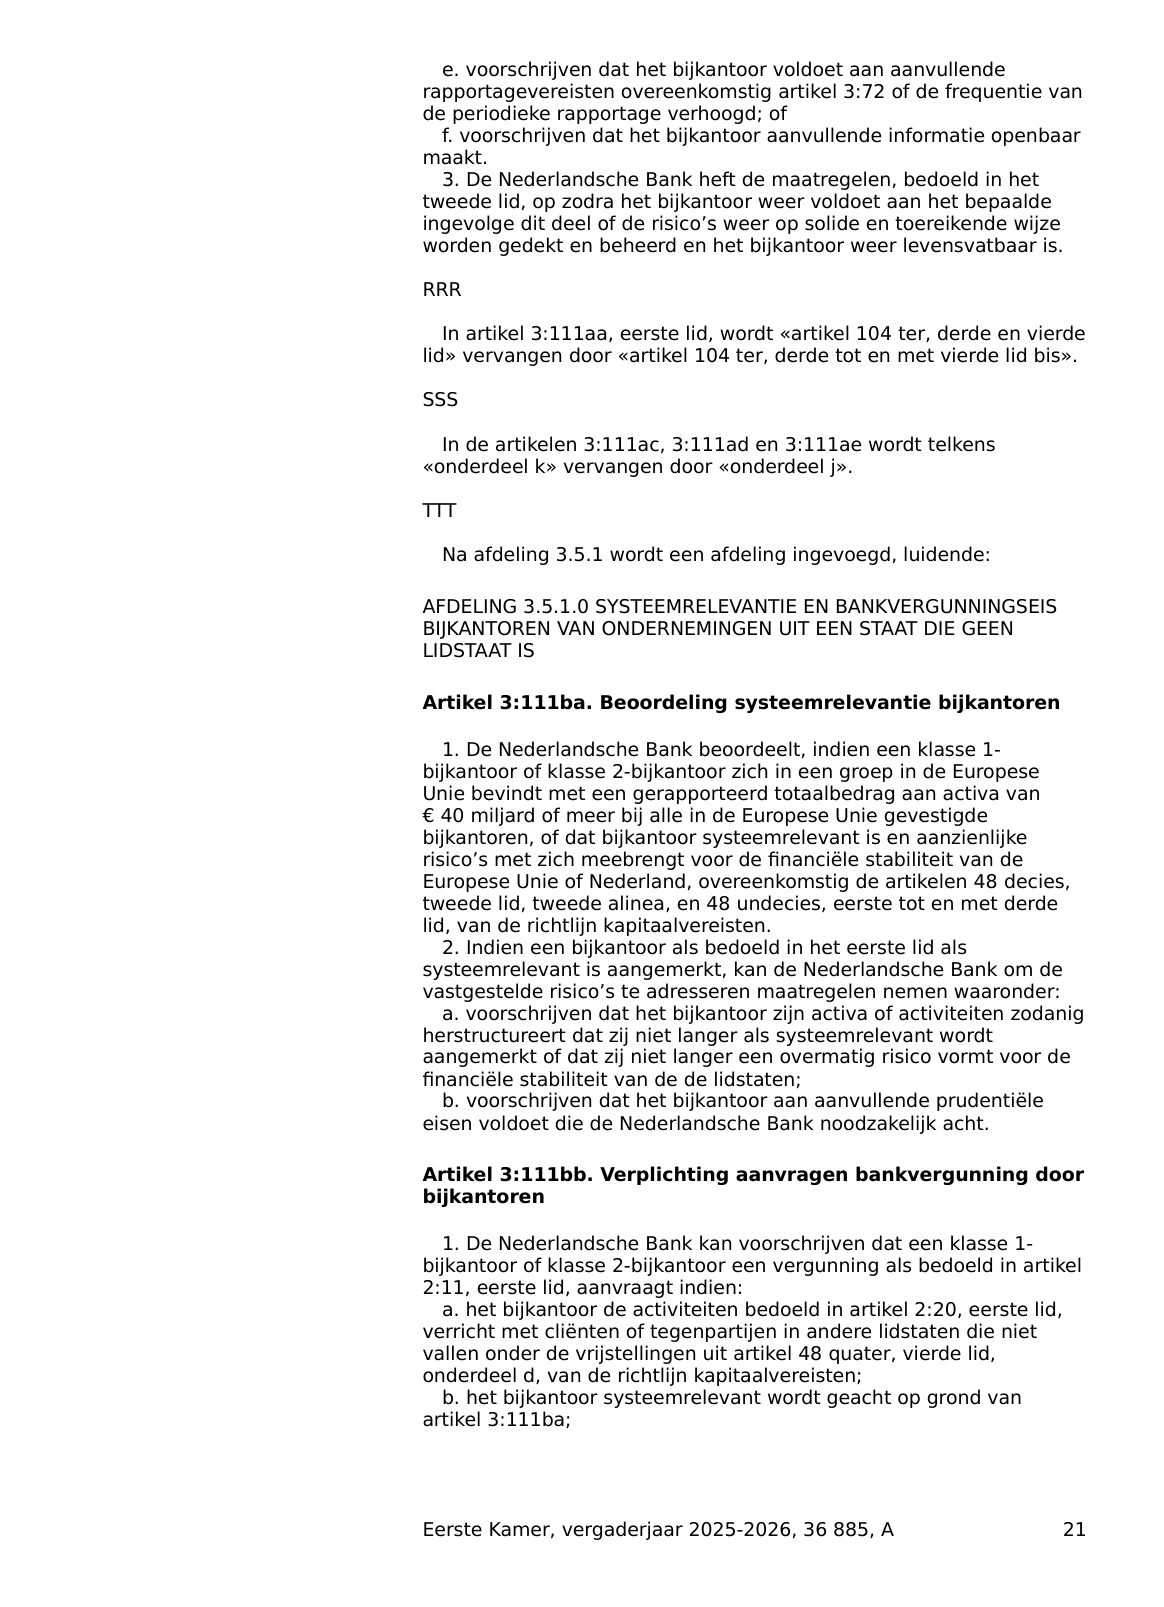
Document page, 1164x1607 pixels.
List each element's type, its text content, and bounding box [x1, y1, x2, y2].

text RRR [422, 279, 1087, 301]
text f. voorschrijven dat het bijkantoor aanvullende informatie openbaar maakt. [422, 125, 1087, 169]
text a. voorschrijven dat het bijkantoor zijn activa of activiteiten zodanig herstructureert dat zij niet langer als systeemrelevant wordt aangemerkt of dat zij niet langer een overmatig risico vormt voor de financiële stabiliteit van de de lidstaten; [422, 1002, 1087, 1090]
text 3. De Nederlandsche Bank heft de maatregelen, bedoeld in het tweede lid, op zodra het bijkantoor weer voldoet aan het bepaalde ingevolge dit deel of de risico’s weer op solide en toereikende wijze worden gedekt en beheerd en het bijkantoor weer levensvatbaar is. [422, 169, 1087, 257]
subtitle AFDELING 3.5.1.0 SYSTEEMRELEVANTIE EN BANKVERGUNNINGSEIS BIJKANTOREN VAN ONDERNEMINGEN UIT EEN STAAT DIE GEEN LIDSTAAT IS [422, 596, 1087, 662]
text In artikel 3:111aa, eerste lid, wordt «artikel 104 ter, derde en vierde lid» vervangen door «artikel 104 ter, derde tot en met vierde lid bis». [422, 323, 1087, 367]
text b. voorschrijven dat het bijkantoor aan aanvullende prudentiële eisen voldoet die de Nederlandsche Bank noodzakelijk acht. [422, 1090, 1087, 1134]
subtitle Artikel 3:111bb. Verplichting aanvragen bankvergunning door bijkantoren [422, 1164, 1087, 1208]
text 2. Indien een bijkantoor als bedoeld in het eerste lid als systeemrelevant is aangemerkt, kan de Nederlandsche Bank om de vastgestelde risico’s te adresseren maatregelen nemen waaronder: [422, 937, 1087, 1002]
text e. voorschrijven dat het bijkantoor voldoet aan aanvullende rapportagevereisten overeenkomstig artikel 3:72 of de frequentie van de periodieke rapportage verhoogd; of [422, 59, 1087, 125]
text SSS [422, 389, 1087, 411]
text Na afdeling 3.5.1 wordt een afdeling ingevoegd, luidende: [422, 544, 1087, 566]
subtitle Artikel 3:111ba. Beoordeling systeemrelevantie bijkantoren [422, 692, 1087, 714]
text 1. De Nederlandsche Bank kan voorschrijven dat een klasse 1-bijkantoor of klasse 2-bijkantoor een vergunning als bedoeld in artikel 2:11, eerste lid, aanvraagt indien: [422, 1233, 1087, 1299]
text b. het bijkantoor systeemrelevant wordt geacht op grond van artikel 3:111ba; [422, 1387, 1087, 1431]
text In de artikelen 3:111ac, 3:111ad en 3:111ae wordt telkens «onderdeel k» vervangen door «onderdeel j». [422, 433, 1087, 477]
text 1. De Nederlandsche Bank beoordeelt, indien een klasse 1-bijkantoor of klasse 2-bijkantoor zich in een groep in de Europese Unie bevindt met een gerapporteerd totaalbedrag aan activa van € 40 miljard of meer bij alle in de Europese Unie gevestigde bijkantoren, of dat bijkantoor systeemrelevant is en aanzienlijke risico’s met zich meebrengt voor de financiële stabiliteit van de Europese Unie of Nederland, overeenkomstig de artikelen 48 decies, tweede lid, tweede alinea, en 48 undecies, eerste tot en met derde lid, van de richtlijn kapitaalvereisten. [422, 739, 1087, 937]
text a. het bijkantoor de activiteiten bedoeld in artikel 2:20, eerste lid, verricht met cliënten of tegenpartijen in andere lidstaten die niet vallen onder de vrijstellingen uit artikel 48 quater, vierde lid, onderdeel d, van de richtlijn kapitaalvereisten; [422, 1299, 1087, 1387]
text TTT [422, 500, 1087, 522]
